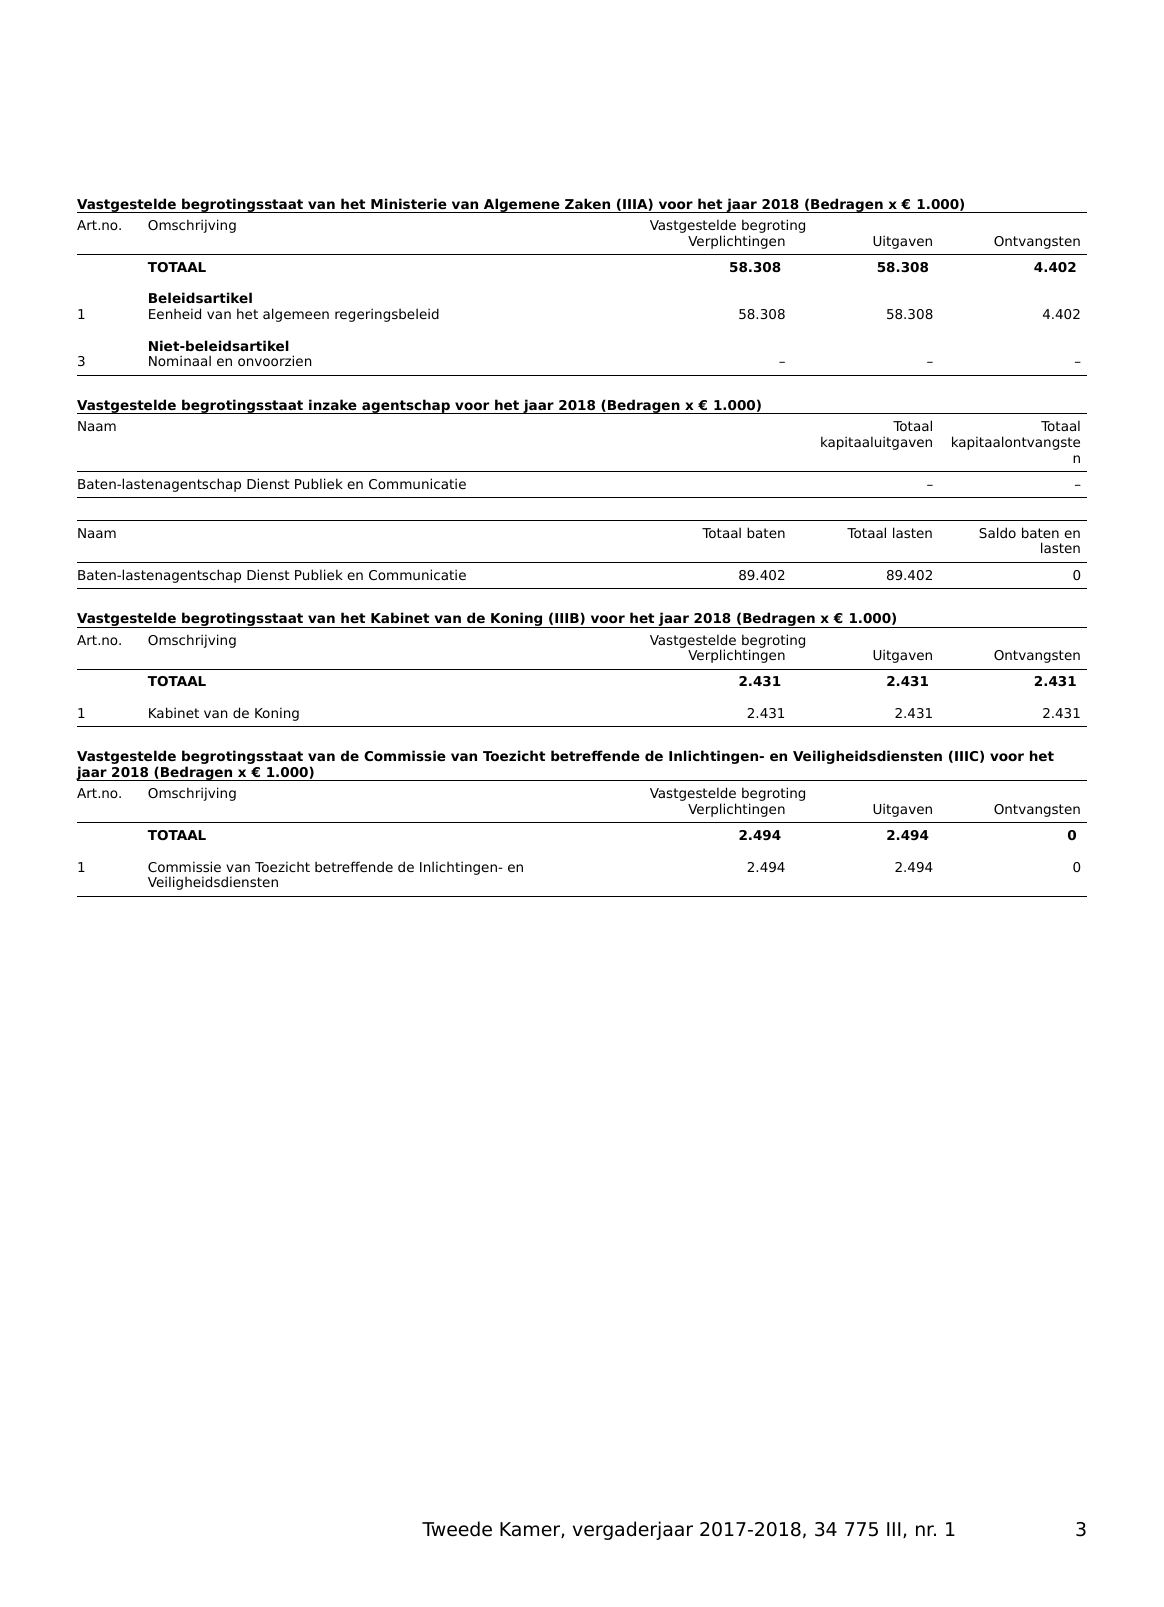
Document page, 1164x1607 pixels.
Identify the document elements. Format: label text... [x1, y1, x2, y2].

table_cell [939, 690, 1087, 706]
table_cell 2.494 [644, 823, 791, 844]
table_cell Omschrijving [142, 213, 644, 234]
table_header Saldo baten en lasten [939, 521, 1087, 562]
table_cell [142, 234, 644, 254]
table_cell 2.431 [939, 670, 1087, 690]
table_cell 2.431 [644, 670, 791, 690]
table_cell [77, 823, 142, 844]
table_cell 2.431 [644, 706, 791, 726]
table_cell [77, 670, 142, 690]
table_cell Art.no. [77, 213, 142, 234]
table_cell Art.no. [77, 628, 142, 648]
table_cell [791, 276, 939, 291]
table_cell [77, 802, 142, 822]
table_header Vastgestelde begrotingsstaat van het Ministerie van Algemene Zaken (IIIA) voor het jaar 2018 (Bedragen x € 1.000) [77, 196, 1087, 212]
table_cell Eenheid van het algemeen regeringsbeleid [142, 307, 644, 323]
table_cell [791, 844, 939, 859]
table_cell Uitgaven [791, 648, 939, 668]
table_cell 3 [77, 354, 142, 374]
table_header Totaal baten [644, 521, 791, 562]
table_cell 2.494 [791, 860, 939, 896]
table_cell 89.402 [791, 563, 939, 588]
table_cell 2.431 [939, 706, 1087, 726]
table_cell [142, 648, 644, 668]
table_cell [142, 276, 644, 291]
table_cell TOTAAL [142, 255, 644, 276]
table_cell 58.308 [791, 255, 939, 276]
table_cell [791, 339, 939, 354]
table_cell Omschrijving [142, 628, 644, 648]
table_cell [644, 690, 791, 706]
table_cell 1 [77, 706, 142, 726]
table_cell Baten-lastenagentschap Dienst Publiek en Communicatie [77, 472, 791, 497]
table_cell [644, 276, 791, 291]
table_cell Verplichtingen [644, 234, 791, 254]
table_cell Kabinet van de Koning [142, 706, 644, 726]
table_cell 58.308 [644, 255, 791, 276]
table_cell [791, 323, 939, 338]
table_cell Omschrijving [142, 781, 644, 802]
table_header Naam [77, 521, 644, 562]
table_cell 4.402 [939, 307, 1087, 323]
table_cell [77, 844, 142, 859]
table_cell Naam [77, 414, 791, 471]
table_cell [939, 844, 1087, 859]
table_cell 0 [939, 860, 1087, 896]
table_header Vastgestelde begrotingsstaat van het Kabinet van de Koning (IIIB) voor het jaar 2018 (Bedragen x € 1.000) [77, 611, 1087, 627]
table_cell 1 [77, 307, 142, 323]
table_cell 0 [939, 823, 1087, 844]
table_cell 58.308 [791, 307, 939, 323]
table_cell Vastgestelde begroting [644, 781, 1087, 802]
table_cell [77, 255, 142, 276]
table_cell Art.no. [77, 781, 142, 802]
table_cell 1 [77, 860, 142, 896]
table_cell 0 [939, 563, 1087, 588]
table_cell [142, 690, 644, 706]
table_cell 4.402 [939, 255, 1087, 276]
table_cell Vastgestelde begroting [644, 628, 1087, 648]
table_cell – [644, 354, 791, 374]
table_cell [77, 291, 142, 307]
table_cell Totaal kapitaaluitgaven [791, 414, 939, 471]
table_cell [644, 844, 791, 859]
table_cell Verplichtingen [644, 802, 791, 822]
table_cell [939, 276, 1087, 291]
table_cell Totaal kapitaalontvangsten [939, 414, 1087, 471]
table_cell [644, 339, 791, 354]
table_cell [77, 323, 142, 338]
table_cell Uitgaven [791, 802, 939, 822]
table_cell Niet-beleidsartikel [142, 339, 644, 354]
table_cell TOTAAL [142, 823, 644, 844]
table_cell 2.494 [644, 860, 791, 896]
table_header Vastgestelde begrotingsstaat van de Commissie van Toezicht betreffende de Inlichtingen- en Veiligheidsdiensten (IIIC) voor het jaar 2018 (Bedragen x € 1.000) [77, 749, 1087, 780]
table_cell 89.402 [644, 563, 791, 588]
table_cell Ontvangsten [939, 234, 1087, 254]
table_cell Vastgestelde begroting [644, 213, 1087, 234]
table_cell Beleidsartikel [142, 291, 644, 307]
table_cell – [791, 354, 939, 374]
table_cell [939, 323, 1087, 338]
table_cell [791, 690, 939, 706]
table_cell – [939, 354, 1087, 374]
table_cell 2.494 [791, 823, 939, 844]
table_cell – [939, 472, 1087, 497]
table_cell Commissie van Toezicht betreffende de Inlichtingen- en Veiligheidsdiensten [142, 860, 644, 896]
table_header Vastgestelde begrotingsstaat inzake agentschap voor het jaar 2018 (Bedragen x € 1.000) [77, 398, 1087, 413]
table_cell 58.308 [644, 307, 791, 323]
table_cell [142, 323, 644, 338]
table_cell [142, 802, 644, 822]
table_cell [142, 844, 644, 859]
table_cell [77, 234, 142, 254]
table_cell Baten-lastenagentschap Dienst Publiek en Communicatie [77, 563, 644, 588]
table_cell Nominaal en onvoorzien [142, 354, 644, 374]
table_cell [644, 323, 791, 338]
table_cell TOTAAL [142, 670, 644, 690]
table_cell [939, 291, 1087, 307]
table_cell [791, 291, 939, 307]
table_cell Verplichtingen [644, 648, 791, 668]
table_cell [939, 339, 1087, 354]
table_cell – [791, 472, 939, 497]
table_cell Ontvangsten [939, 802, 1087, 822]
table_cell Ontvangsten [939, 648, 1087, 668]
table_cell [644, 291, 791, 307]
table_cell [77, 276, 142, 291]
table_cell 2.431 [791, 670, 939, 690]
table_cell Uitgaven [791, 234, 939, 254]
table_cell 2.431 [791, 706, 939, 726]
table_header Totaal lasten [791, 521, 939, 562]
table_cell [77, 690, 142, 706]
table_cell [77, 648, 142, 668]
table_cell [77, 339, 142, 354]
